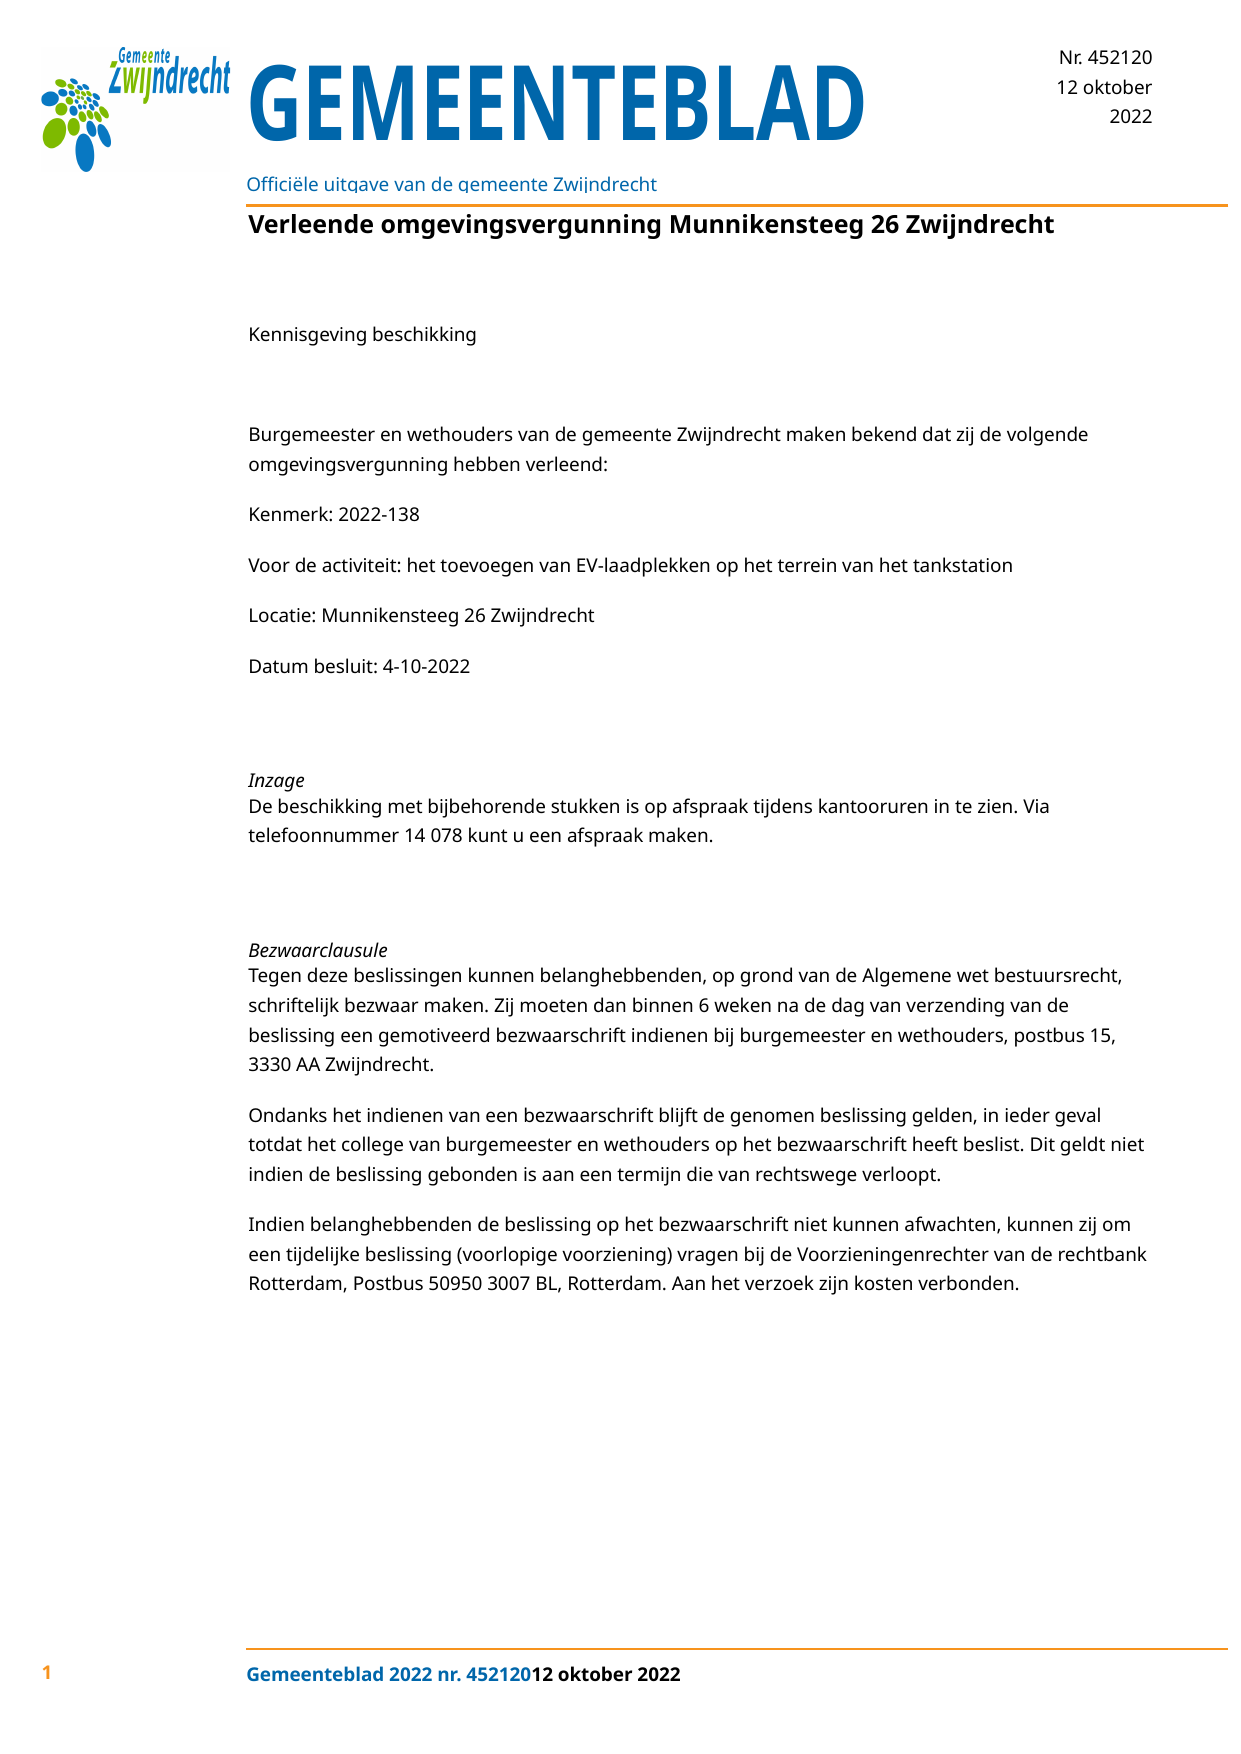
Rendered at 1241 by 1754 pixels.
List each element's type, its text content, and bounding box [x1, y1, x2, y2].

text Inzage [248, 767, 1152, 793]
text Ondanks het indienen van een bezwaarschrift blijft de genomen beslissing gelden, in ieder geval totdat het college van burgemeester en wethouders op het bezwaarschrift heeft beslist. Dit geldt niet indien de beslissing gebonden is aan een termijn die van rechtswege verloopt. [248, 1102, 1152, 1187]
text Kennisgeving beschikking [248, 321, 1152, 346]
text Voor de activiteit: het toevoegen van EV-laadplekken op het terrein van het tankstation [248, 552, 1152, 578]
text Kenmerk: 2022-138 [248, 502, 1152, 527]
text Verleende omgevingsvergunning Munnikensteeg 26 Zwijndrecht [248, 207, 1152, 241]
text Burgemeester en wethouders van de gemeente Zwijndrecht maken bekend dat zij de volgende omgevingsvergunning hebben verleend: [248, 422, 1152, 477]
text Tegen deze beslissingen kunnen belanghebbenden, op grond van de Algemene wet bestuursrecht, schriftelijk bezwaar maken. Zij moeten dan binnen 6 weken na de dag van verzending van de beslissing een gemotiveerd bezwaarschrift indienen bij burgemeester en wethouders, postbus 15, 3330 AA Zwijndrecht. [248, 963, 1152, 1077]
picture [41, 47, 231, 172]
text Bezwaarclausule [248, 937, 1152, 963]
text De beschikking met bijbehorende stukken is op afspraak tijdens kantooruren in te zien. Via telefoonnummer 14 078 kunt u een afspraak maken. [248, 793, 1152, 848]
text Locatie: Munnikensteeg 26 Zwijndrecht [248, 602, 1152, 628]
text Indien belanghebbenden de beslissing op het bezwaarschrift niet kunnen afwachten, kunnen zij om een tijdelijke beslissing (voorlopige voorziening) vragen bij de Voorzieningenrechter van de rechtbank Rotterdam, Postbus 50950 3007 BL, Rotterdam. Aan het verzoek zijn kosten verbonden. [248, 1211, 1152, 1296]
text Datum besluit: 4-10-2022 [248, 653, 1152, 678]
